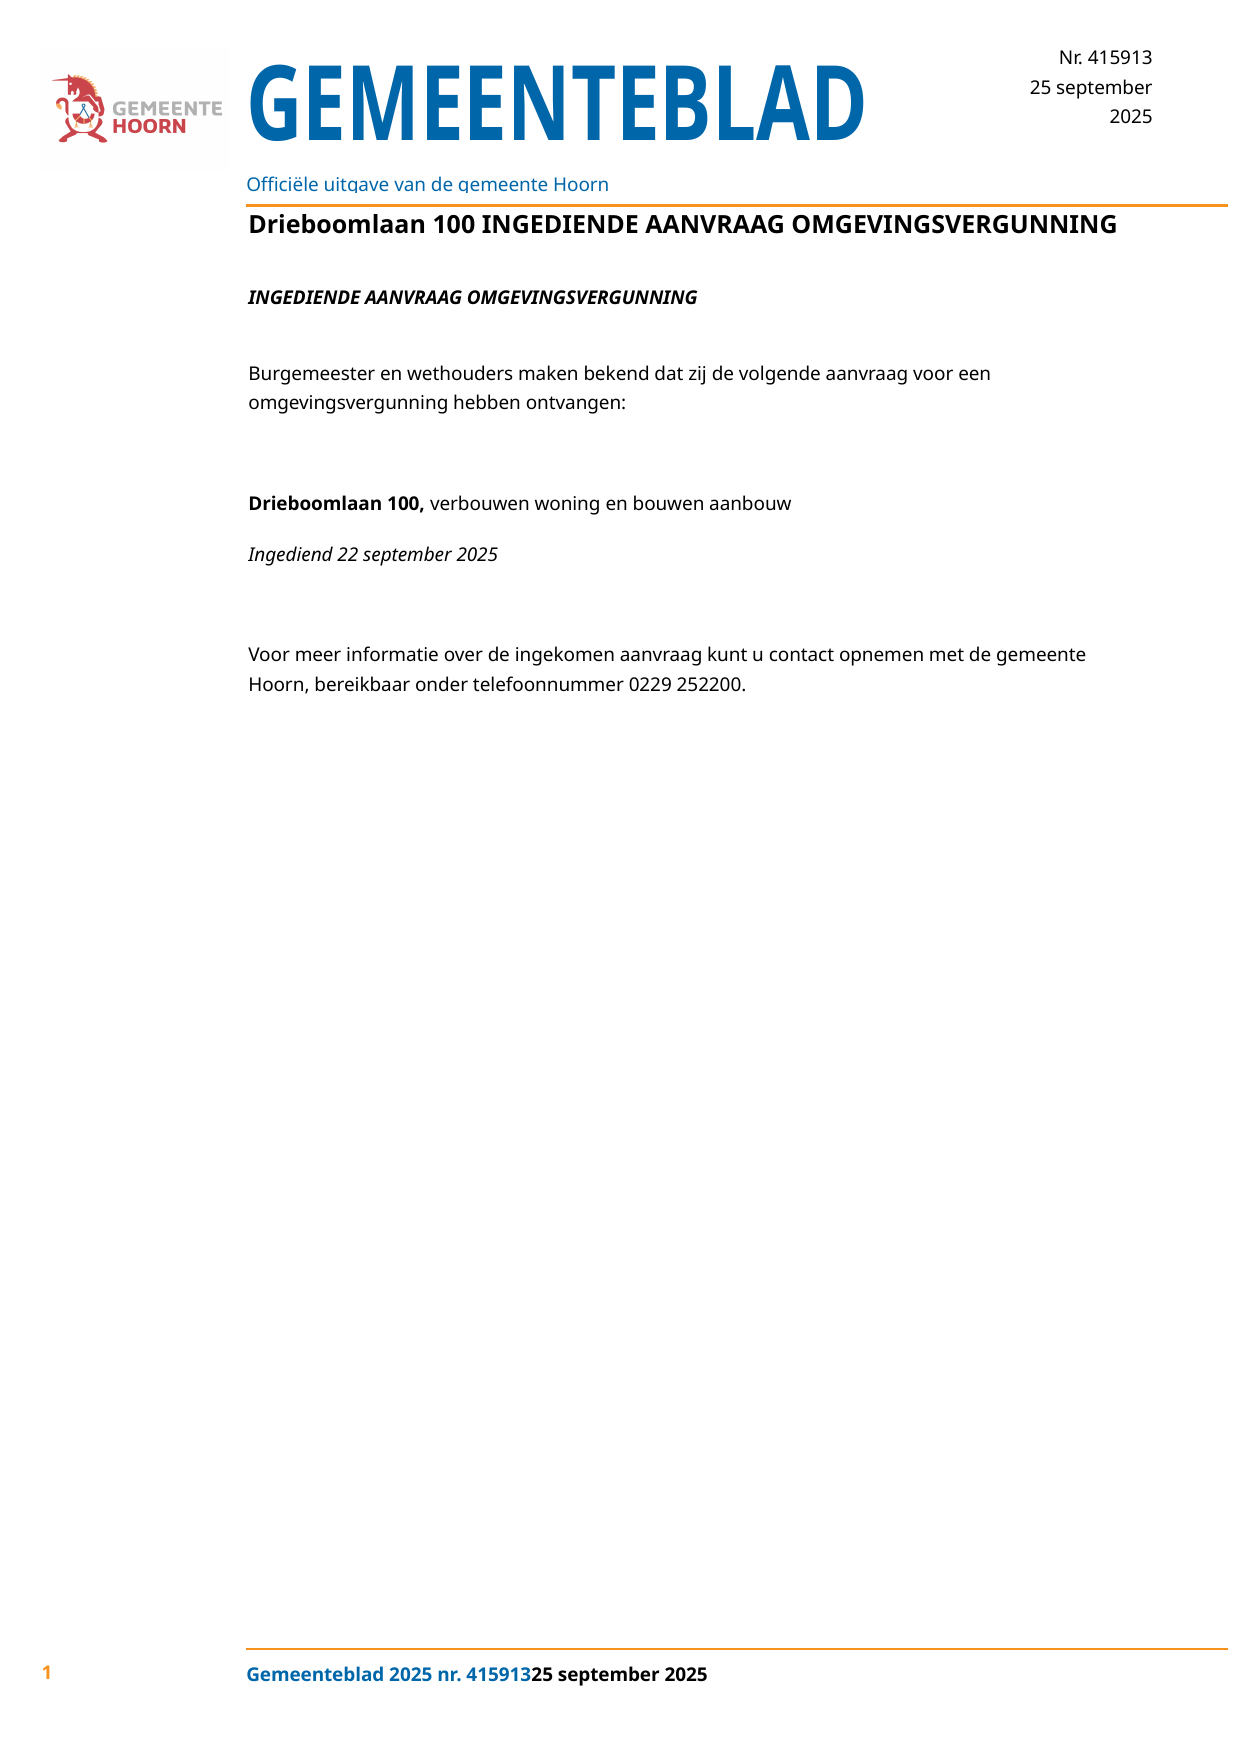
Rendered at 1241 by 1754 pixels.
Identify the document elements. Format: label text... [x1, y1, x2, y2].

text Drieboomlaan 100 INGEDIENDE AANVRAAG OMGEVINGSVERGUNNING [248, 207, 1152, 241]
text Voor meer informatie over de ingekomen aanvraag kunt u contact opnemen met de gemeente Hoorn, bereikbaar onder telefoonnummer 0229 252200. [248, 642, 1152, 697]
text Burgemeester en wethouders maken bekend dat zij de volgende aanvraag voor een omgevingsvergunning hebben ontvangen: [248, 360, 1152, 415]
text Ingediend 22 september 2025 [248, 541, 1152, 567]
picture [41, 47, 231, 172]
text INGEDIENDE AANVRAAG OMGEVINGSVERGUNNING [248, 284, 1152, 309]
text Drieboomlaan 100, verbouwen woning en bouwen aanbouw [248, 490, 1152, 516]
